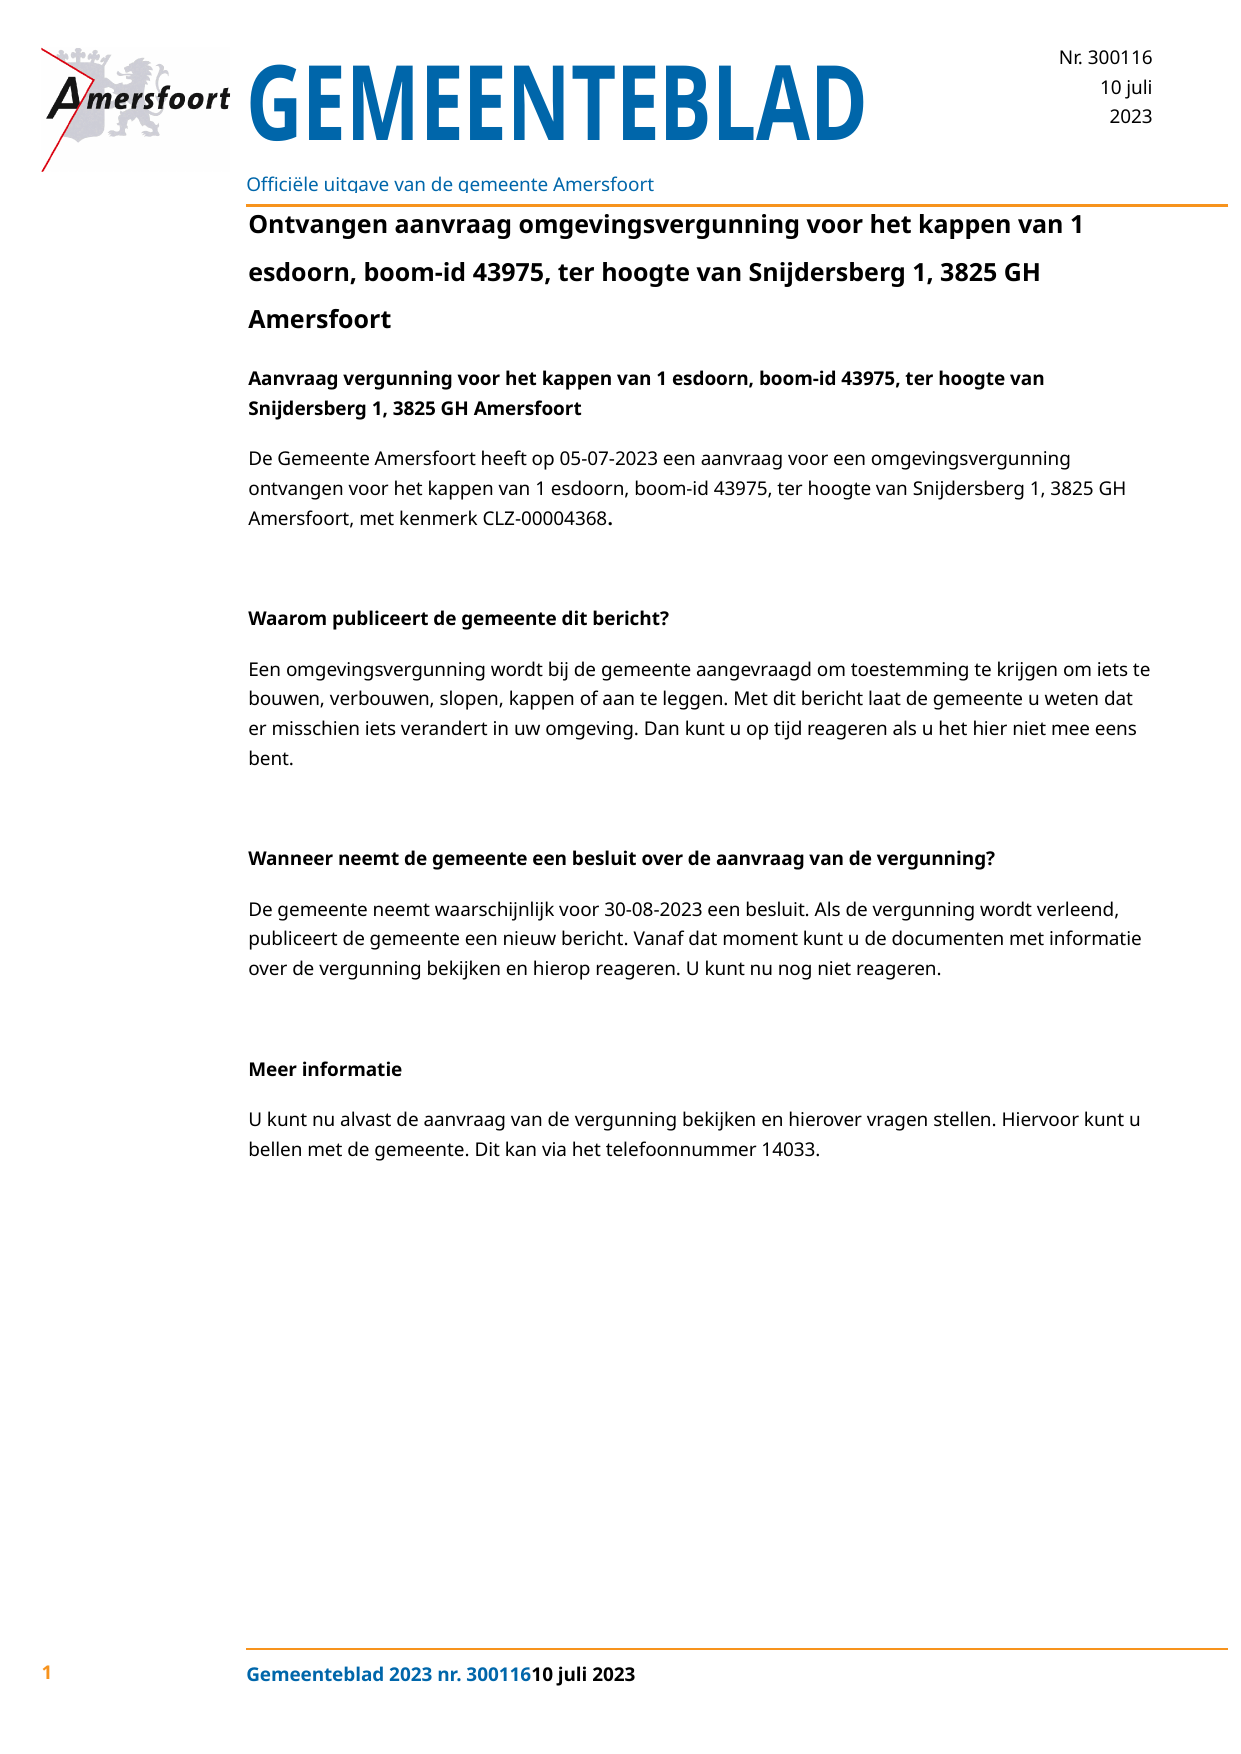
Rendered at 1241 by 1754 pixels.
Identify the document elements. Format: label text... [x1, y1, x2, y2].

text Meer informatie [248, 1056, 1152, 1082]
picture [41, 47, 231, 172]
text Aanvraag vergunning voor het kappen van 1 esdoorn, boom-id 43975, ter hoogte van Snijdersberg 1, 3825 GH Amersfoort [248, 366, 1152, 421]
text De Gemeente Amersfoort heeft op 05-07-2023 een aanvraag voor een omgevingsvergunning ontvangen voor het kappen van 1 esdoorn, boom-id 43975, ter hoogte van Snijdersberg 1, 3825 GH Amersfoort, met kenmerk CLZ-00004368. [248, 446, 1152, 530]
text Een omgevingsvergunning wordt bij de gemeente aangevraagd om toestemming te krijgen om iets te bouwen, verbouwen, slopen, kappen of aan te leggen. Met dit bericht laat de gemeente u weten dat er misschien iets verandert in uw omgeving. Dan kunt u op tijd reageren als u het hier niet mee eens bent. [248, 656, 1152, 770]
text De gemeente neemt waarschijnlijk voor 30-08-2023 een besluit. Als de vergunning wordt verleend, publiceert de gemeente een nieuw bericht. Vanaf dat moment kunt u de documenten met informatie over de vergunning bekijken en hierop reageren. U kunt nu nog niet reageren. [248, 896, 1152, 981]
text Ontvangen aanvraag omgevingsvergunning voor het kappen van 1 esdoorn, boom-id 43975, ter hoogte van Snijdersberg 1, 3825 GH Amersfoort [248, 207, 1152, 336]
text Waarom publiceert de gemeente dit bericht? [248, 606, 1152, 631]
text U kunt nu alvast de aanvraag van de vergunning bekijken en hierover vragen stellen. Hiervoor kunt u bellen met de gemeente. Dit kan via het telefoonnummer 14033. [248, 1106, 1152, 1162]
text Wanneer neemt de gemeente een besluit over de aanvraag van de vergunning? [248, 846, 1152, 871]
